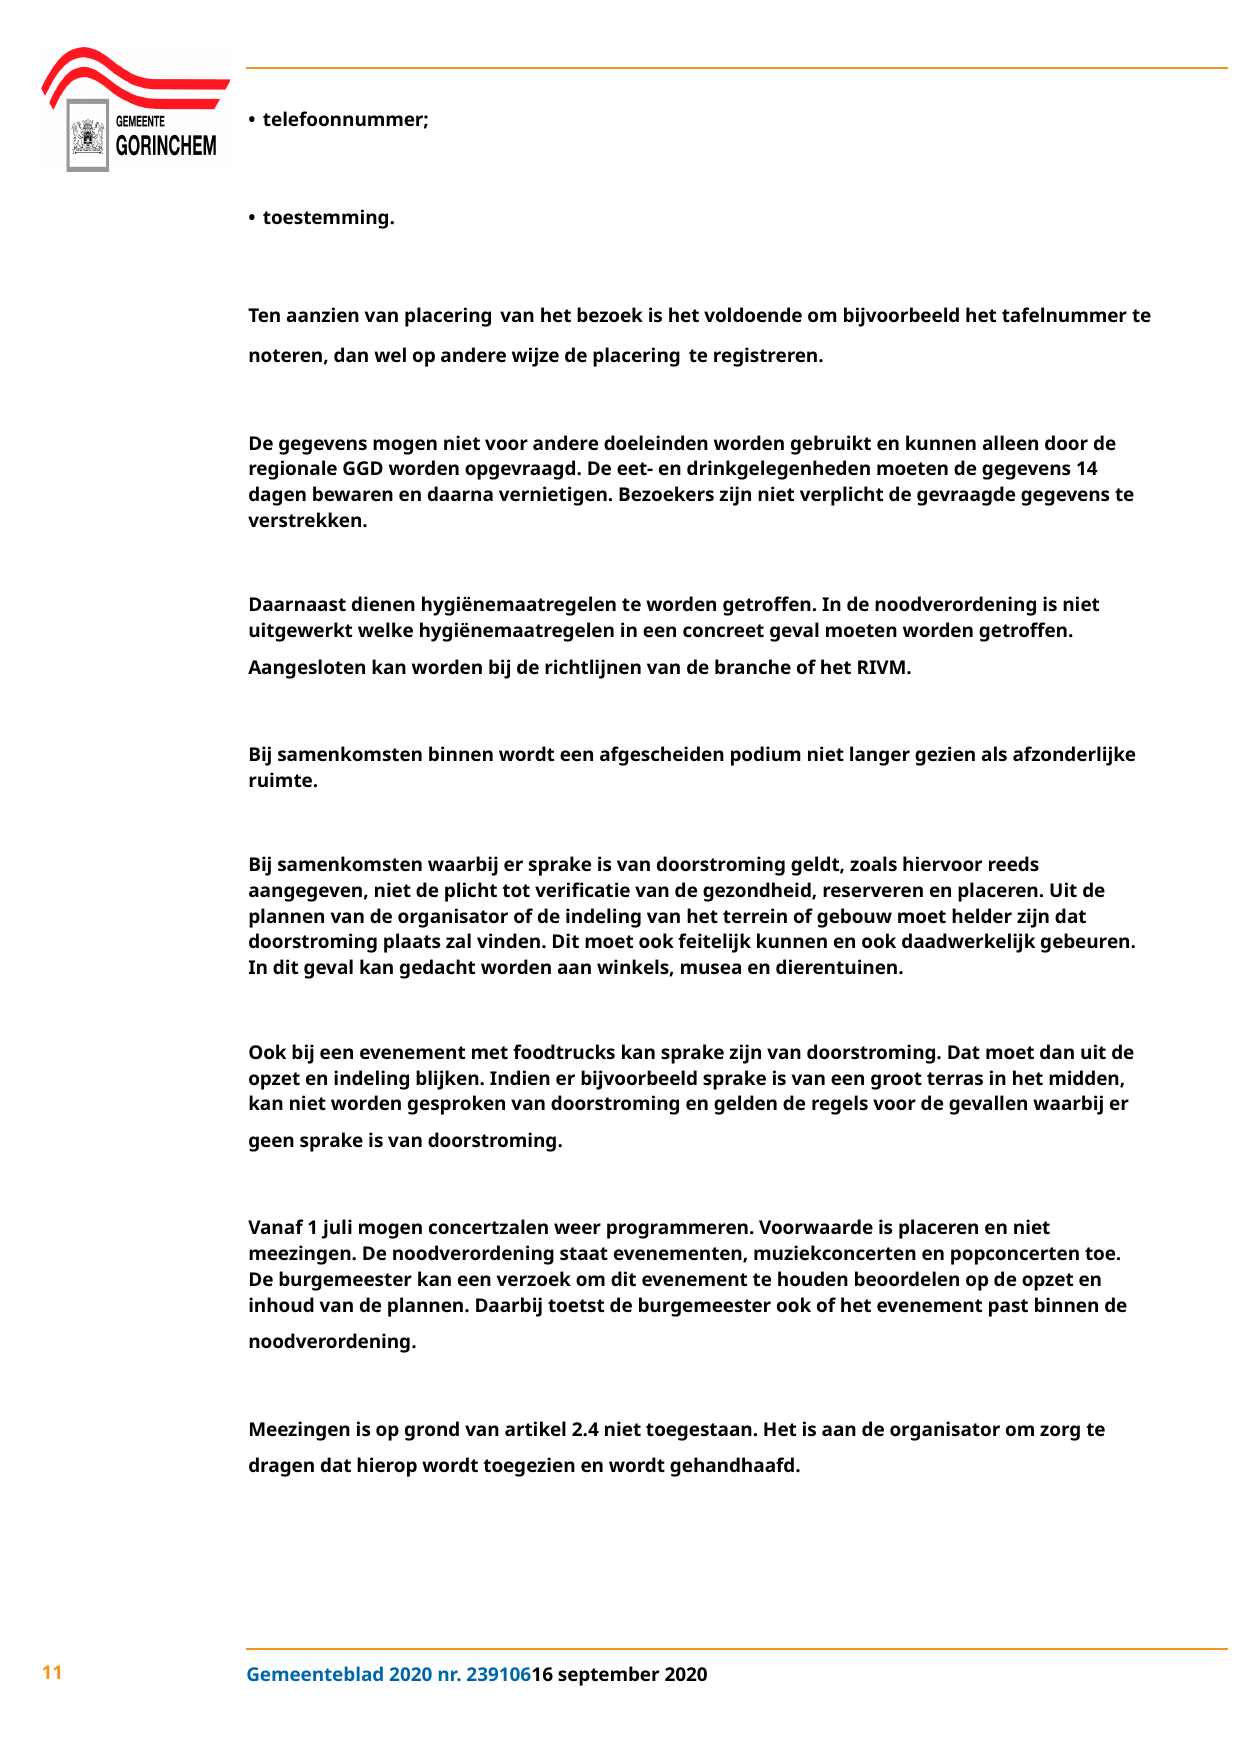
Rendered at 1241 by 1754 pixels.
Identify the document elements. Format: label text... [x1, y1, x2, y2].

text Bij samenkomsten waarbij er sprake is van doorstroming geldt, zoals hiervoor reeds aangegeven, niet de plicht tot verificatie van de gezondheid, reserveren en placeren. Uit de plannen van de organisator of de indeling van het terrein of gebouw moet helder zijn dat doorstroming plaats zal vinden. Dit moet ook feitelijk kunnen en ook daadwerkelijk gebeuren. In dit geval kan gedacht worden aan winkels, musea en dierentuinen. [248, 852, 1152, 980]
text Meezingen is op grond van artikel 2.4 niet toegestaan. Het is aan de organisator om zorg te dragen dat hierop wordt toegezien en wordt gehandhaafd. [248, 1416, 1152, 1481]
text Ook bij een evenement met foodtrucks kan sprake zijn van doorstroming. Dat moet dan uit de opzet en indeling blijken. Indien er bijvoorbeeld sprake is van een groot terras in het midden, kan niet worden gesproken van doorstroming en gelden de regels voor de gevallen waarbij er geen sprake is van doorstroming. [248, 1039, 1152, 1156]
text Vanaf 1 juli mogen concertzalen weer programmeren. Voorwaarde is placeren en niet meezingen. De noodverordening staat evenementen, muziekconcerten en popconcerten toe. De burgemeester kan een verzoek om dit evenement te houden beoordelen op de opzet en inhoud van de plannen. Daarbij toetst de burgemeester ook of het evenement past binnen de noodverordening. [248, 1214, 1152, 1357]
picture [41, 47, 231, 172]
text • telefoonnummer; [248, 95, 1152, 134]
text Bij samenkomsten binnen wordt een afgescheiden podium niet langer gezien als afzonderlijke ruimte. [248, 741, 1152, 793]
text Ten aanzien van placering van het bezoek is het voldoende om bijvoorbeeld het tafelnummer te noteren, dan wel op andere wijze de placering te registreren. [248, 292, 1152, 371]
text Daarnaast dienen hygiënemaatregelen te worden getroffen. In de noodverordening is niet uitgewerkt welke hygiënemaatregelen in een concreet geval moeten worden getroffen. Aangesloten kan worden bij de richtlijnen van de branche of het RIVM. [248, 591, 1152, 683]
text De gegevens mogen niet voor andere doeleinden worden gebruikt en kunnen alleen door de regionale GGD worden opgevraagd. De eet- en drinkgelegenheden moeten de gegevens 14 dagen bewaren en daarna vernietigen. Bezoekers zijn niet verplicht de gevraagde gegevens te verstrekken. [248, 430, 1152, 533]
text • toestemming. [248, 193, 1152, 233]
